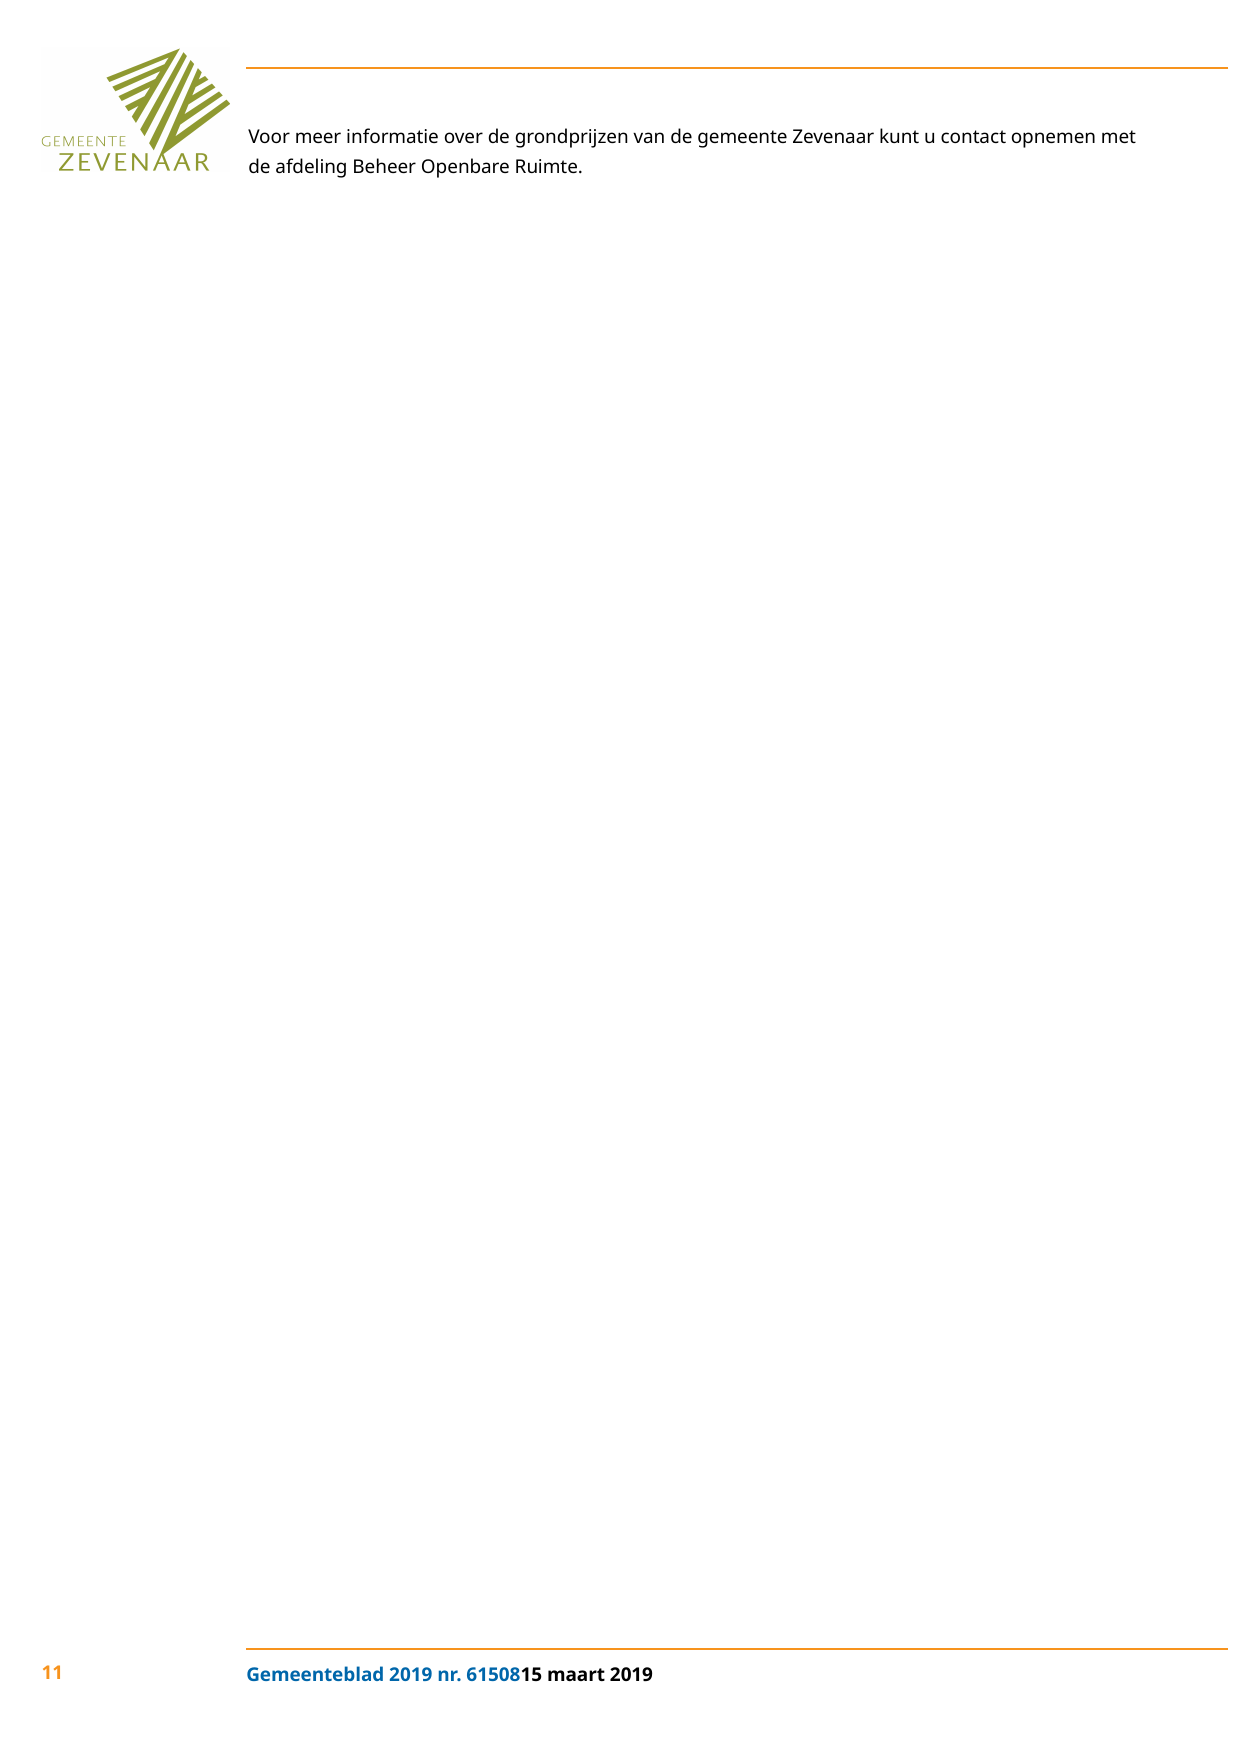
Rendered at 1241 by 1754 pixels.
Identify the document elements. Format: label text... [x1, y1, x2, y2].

text Voor meer informatie over de grondprijzen van de gemeente Zevenaar kunt u contact opnemen met de afdeling Beheer Openbare Ruimte. [248, 123, 1152, 178]
picture [41, 47, 231, 172]
